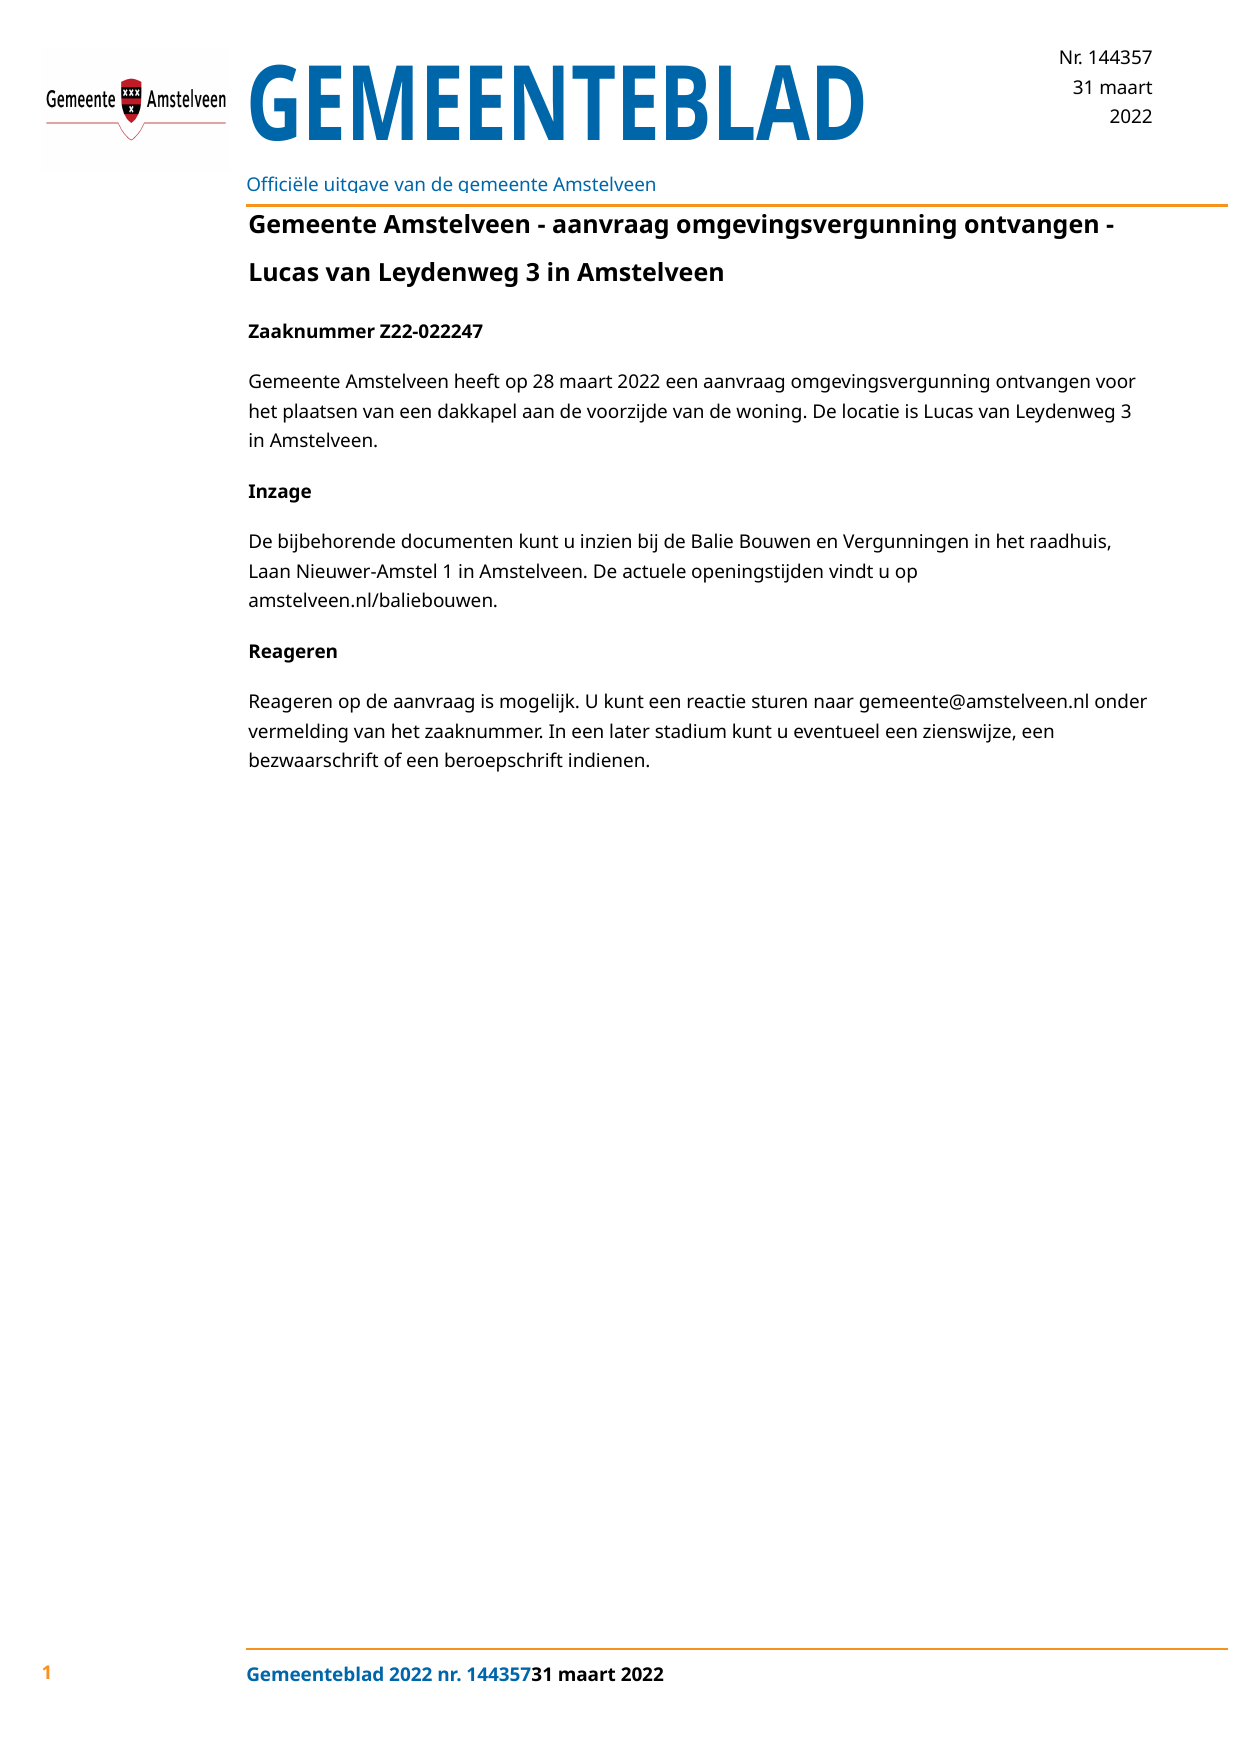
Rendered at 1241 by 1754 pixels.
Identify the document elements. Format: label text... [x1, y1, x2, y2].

text Gemeente Amstelveen heeft op 28 maart 2022 een aanvraag omgevingsvergunning ontvangen voor het plaatsen van een dakkapel aan de voorzijde van de woning. De locatie is Lucas van Leydenweg 3 in Amstelveen. [248, 368, 1152, 453]
text De bijbehorende documenten kunt u inzien bij de Balie Bouwen en Vergunningen in het raadhuis, Laan Nieuwer-Amstel 1 in Amstelveen. De actuele openingstijden vindt u op amstelveen.nl/baliebouwen. [248, 528, 1152, 613]
text Gemeente Amstelveen - aanvraag omgevingsvergunning ontvangen - Lucas van Leydenweg 3 in Amstelveen [248, 207, 1152, 288]
text Inzage [248, 478, 1152, 504]
picture [41, 47, 231, 172]
text Reageren [248, 638, 1152, 664]
text Reageren op de aanvraag is mogelijk. U kunt een reactie sturen naar gemeente@amstelveen.nl onder vermelding van het zaaknummer. In een later stadium kunt u eventueel een zienswijze, een bezwaarschrift of een beroepschrift indienen. [248, 688, 1152, 773]
text Zaaknummer Z22-022247 [248, 318, 1152, 344]
